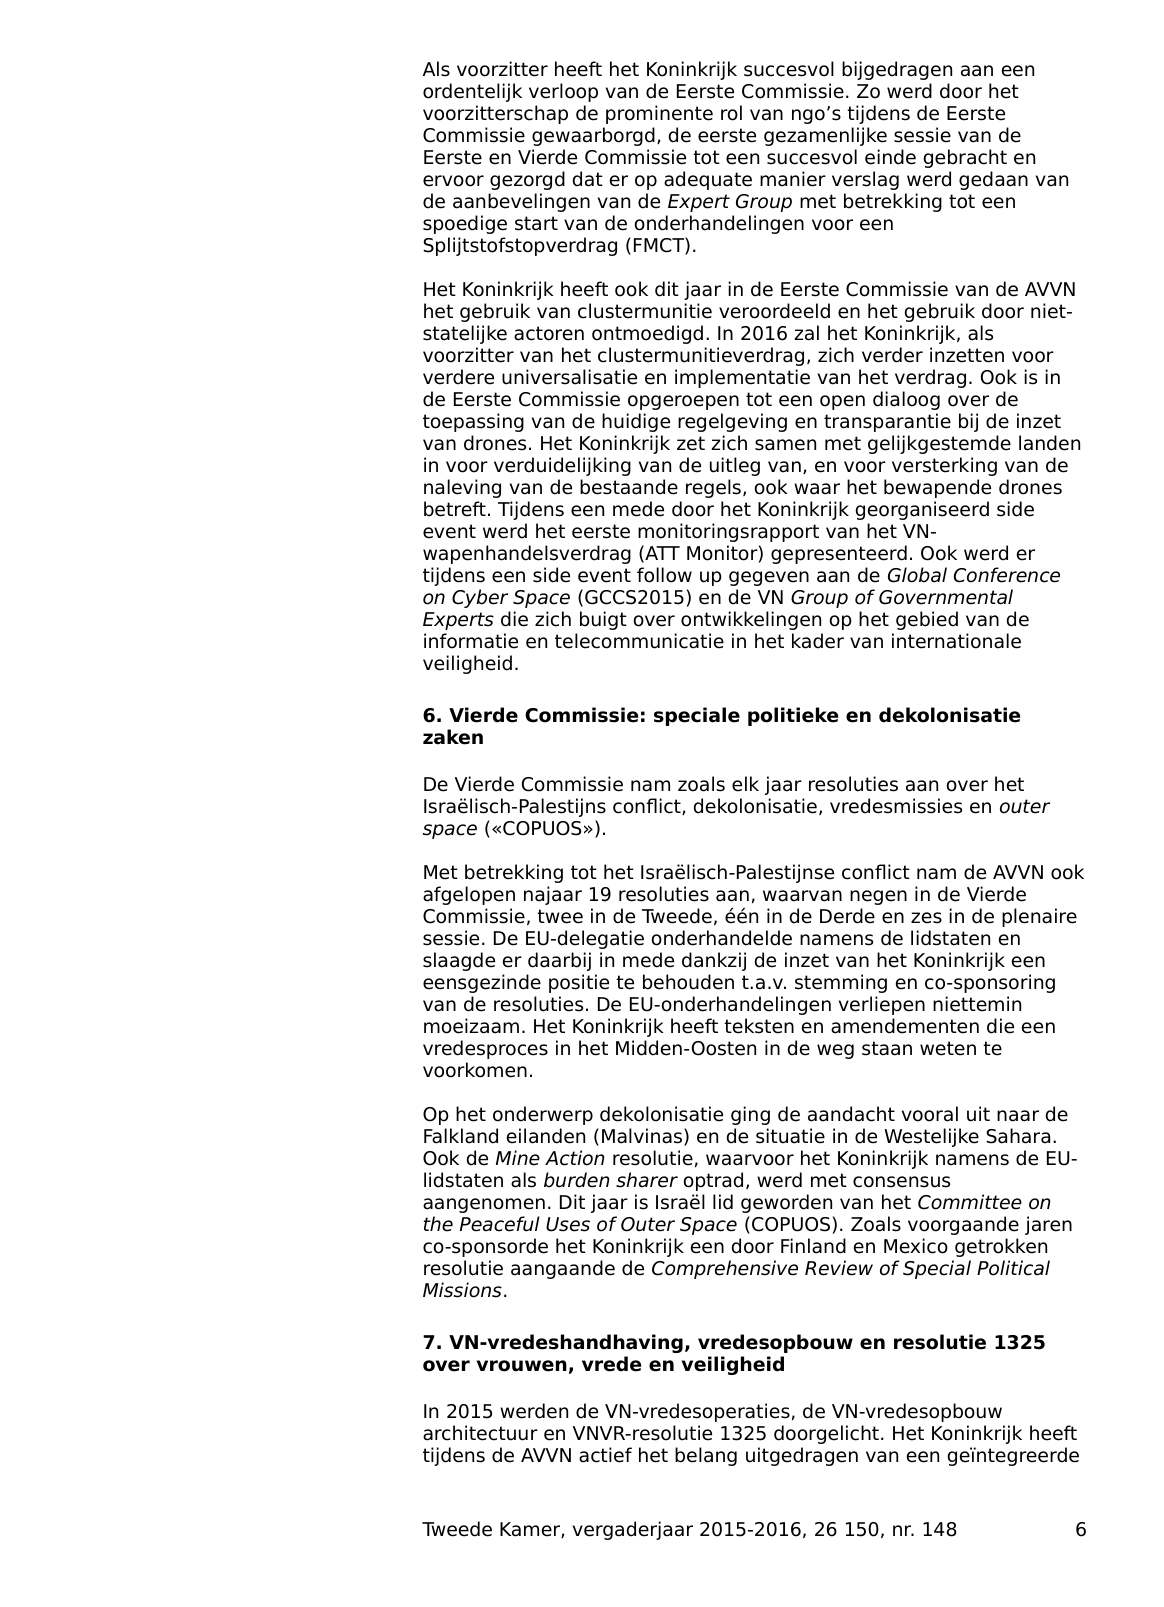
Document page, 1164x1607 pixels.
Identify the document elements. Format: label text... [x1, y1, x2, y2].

text In 2015 werden de VN-vredesoperaties, de VN-vredesopbouw architectuur en VNVR-resolutie 1325 doorgelicht. Het Koninkrijk heeft tijdens de AVVN actief het belang uitgedragen van een geïntegreerde [422, 1401, 1087, 1466]
text Met betrekking tot het Israëlisch-Palestijnse conflict nam de AVVN ook afgelopen najaar 19 resoluties aan, waarvan negen in de Vierde Commissie, twee in de Tweede, één in de Derde en zes in de plenaire sessie. De EU-delegatie onderhandelde namens de lidstaten en slaagde er daarbij in mede dankzij de inzet van het Koninkrijk een eensgezinde positie te behouden t.a.v. stemming en co-sponsoring van de resoluties. De EU-onderhandelingen verliepen niettemin moeizaam. Het Koninkrijk heeft teksten en amendementen die een vredesproces in het Midden-Oosten in de weg staan weten te voorkomen. [422, 862, 1087, 1082]
subtitle 6. Vierde Commissie: speciale politieke en dekolonisatie zaken [422, 705, 1087, 749]
text Als voorzitter heeft het Koninkrijk succesvol bijgedragen aan een ordentelijk verloop van de Eerste Commissie. Zo werd door het voorzitterschap de prominente rol van ngo’s tijdens de Eerste Commissie gewaarborgd, de eerste gezamenlijke sessie van de Eerste en Vierde Commissie tot een succesvol einde gebracht en ervoor gezorgd dat er op adequate manier verslag werd gedaan van de aanbevelingen van de Expert Group met betrekking tot een spoedige start van de onderhandelingen voor een Splijtstofstopverdrag (FMCT). [422, 59, 1087, 257]
subtitle 7. VN-vredeshandhaving, vredesopbouw en resolutie 1325 over vrouwen, vrede en veiligheid [422, 1332, 1087, 1376]
text Op het onderwerp dekolonisatie ging de aandacht vooral uit naar de Falkland eilanden (Malvinas) en de situatie in de Westelijke Sahara. Ook de Mine Action resolutie, waarvoor het Koninkrijk namens de EU-lidstaten als burden sharer optrad, werd met consensus aangenomen. Dit jaar is Israël lid geworden van het Committee on the Peaceful Uses of Outer Space (COPUOS). Zoals voorgaande jaren co-sponsorde het Koninkrijk een door Finland en Mexico getrokken resolutie aangaande de Comprehensive Review of Special Political Missions. [422, 1104, 1087, 1302]
text De Vierde Commissie nam zoals elk jaar resoluties aan over het Israëlisch-Palestijns conflict, dekolonisatie, vredesmissies en outer space («COPUOS»). [422, 774, 1087, 839]
text Het Koninkrijk heeft ook dit jaar in de Eerste Commissie van de AVVN het gebruik van clustermunitie veroordeeld en het gebruik door niet-statelijke actoren ontmoedigd. In 2016 zal het Koninkrijk, als voorzitter van het clustermunitieverdrag, zich verder inzetten voor verdere universalisatie en implementatie van het verdrag. Ook is in de Eerste Commissie opgeroepen tot een open dialoog over de toepassing van de huidige regelgeving en transparantie bij de inzet van drones. Het Koninkrijk zet zich samen met gelijkgestemde landen in voor verduidelijking van de uitleg van, en voor versterking van de naleving van de bestaande regels, ook waar het bewapende drones betreft. Tijdens een mede door het Koninkrijk georganiseerd side event werd het eerste monitoringsrapport van het VN-wapenhandelsverdrag (ATT Monitor) gepresenteerd. Ook werd er tijdens een side event follow up gegeven aan de Global Conference on Cyber Space (GCCS2015) en de VN Group of Governmental Experts die zich buigt over ontwikkelingen op het gebied van de informatie en telecommunicatie in het kader van internationale veiligheid. [422, 279, 1087, 675]
